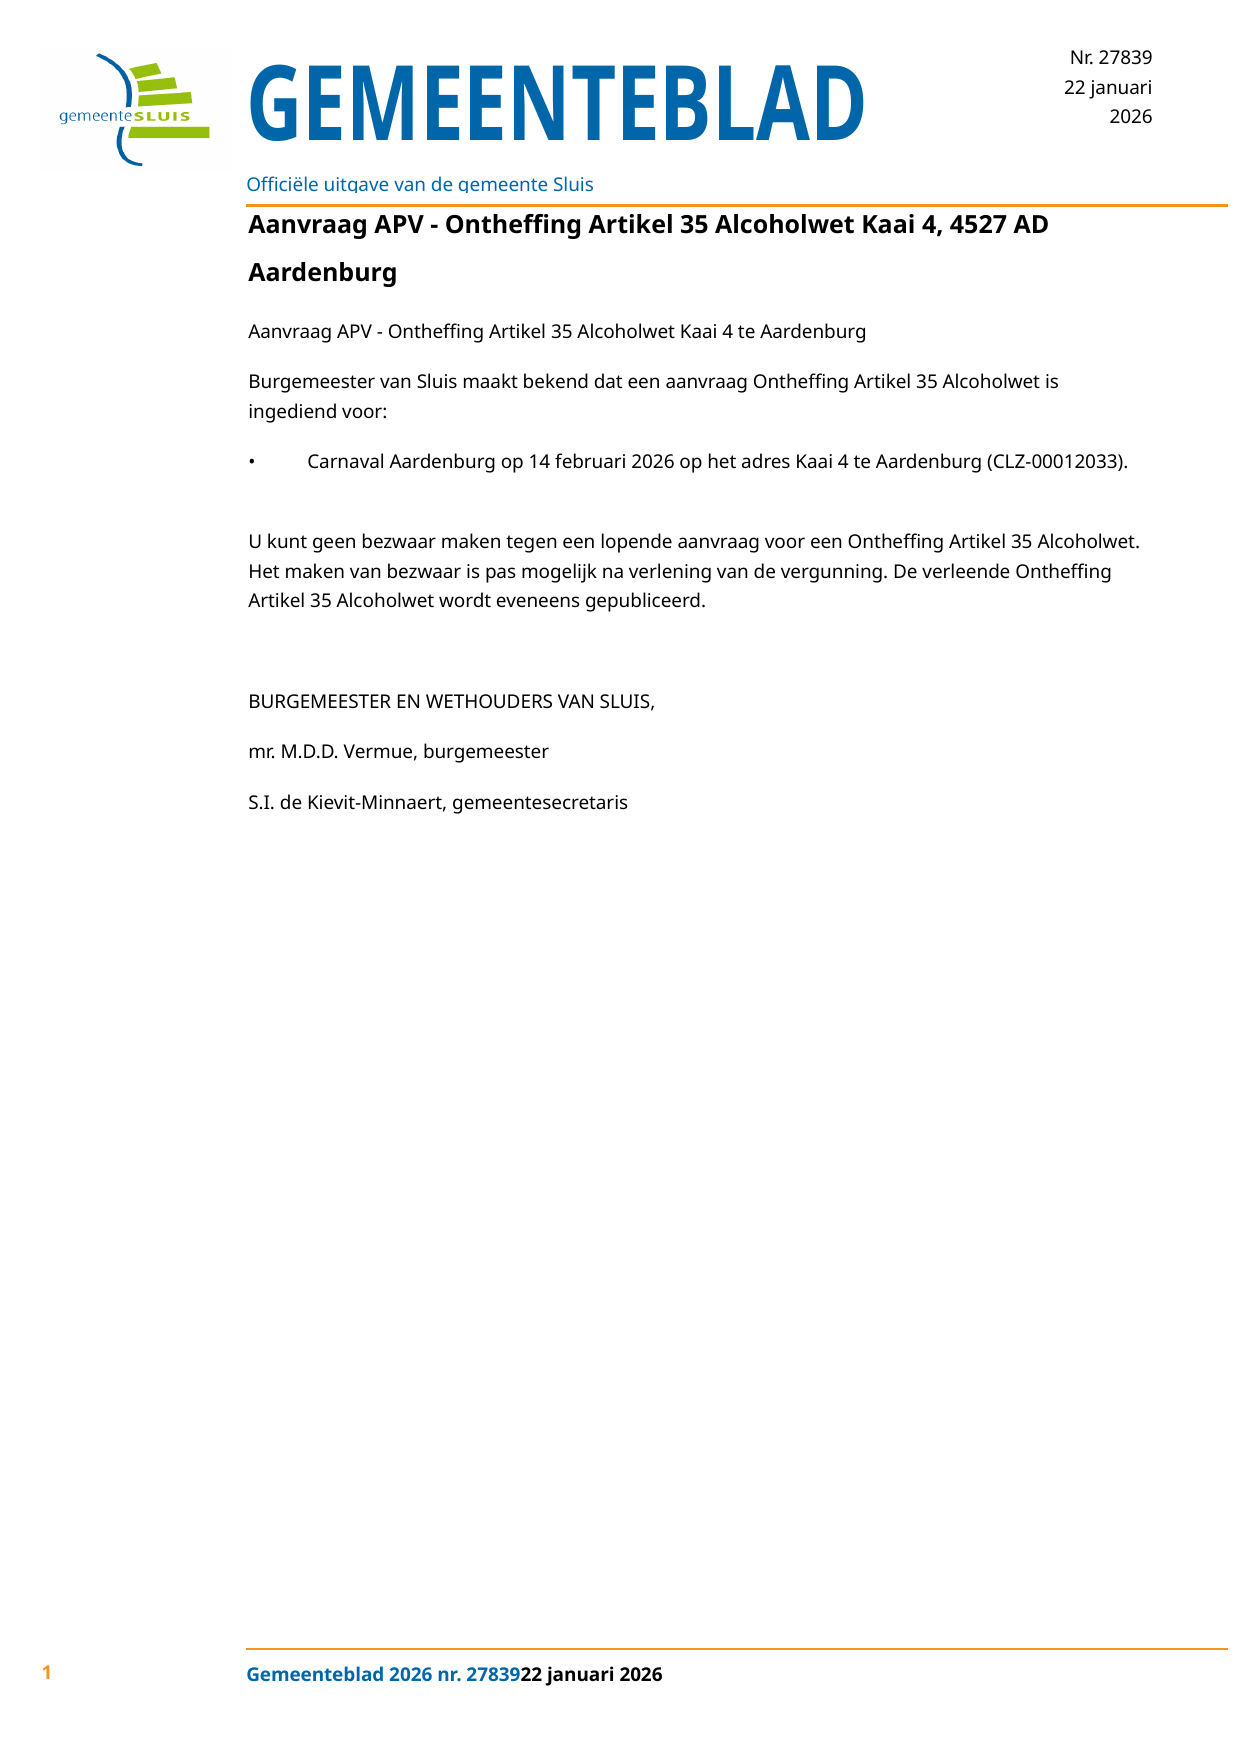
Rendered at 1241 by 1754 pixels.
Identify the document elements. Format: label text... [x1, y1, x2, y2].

text mr. M.D.D. Vermue, burgemeester [248, 739, 1152, 764]
list Carnaval Aardenburg op 14 februari 2026 op het adres Kaai 4 te Aardenburg (CLZ-00012033). [248, 448, 1152, 474]
text S.I. de Kievit-Minnaert, gemeentesecretaris [248, 789, 1152, 815]
text Aanvraag APV - Ontheffing Artikel 35 Alcoholwet Kaai 4, 4527 AD Aardenburg [248, 207, 1152, 288]
text Burgemeester van Sluis maakt bekend dat een aanvraag Ontheffing Artikel 35 Alcoholwet is ingediend voor: [248, 368, 1152, 424]
text U kunt geen bezwaar maken tegen een lopende aanvraag voor een Ontheffing Artikel 35 Alcoholwet. Het maken van bezwaar is pas mogelijk na verlening van de vergunning. De verleende Ontheffing Artikel 35 Alcoholwet wordt eveneens gepubliceerd. [248, 528, 1152, 613]
picture [41, 47, 231, 172]
text BURGEMEESTER EN WETHOUDERS VAN SLUIS, [248, 688, 1152, 714]
text Aanvraag APV - Ontheffing Artikel 35 Alcoholwet Kaai 4 te Aardenburg [248, 318, 1152, 344]
